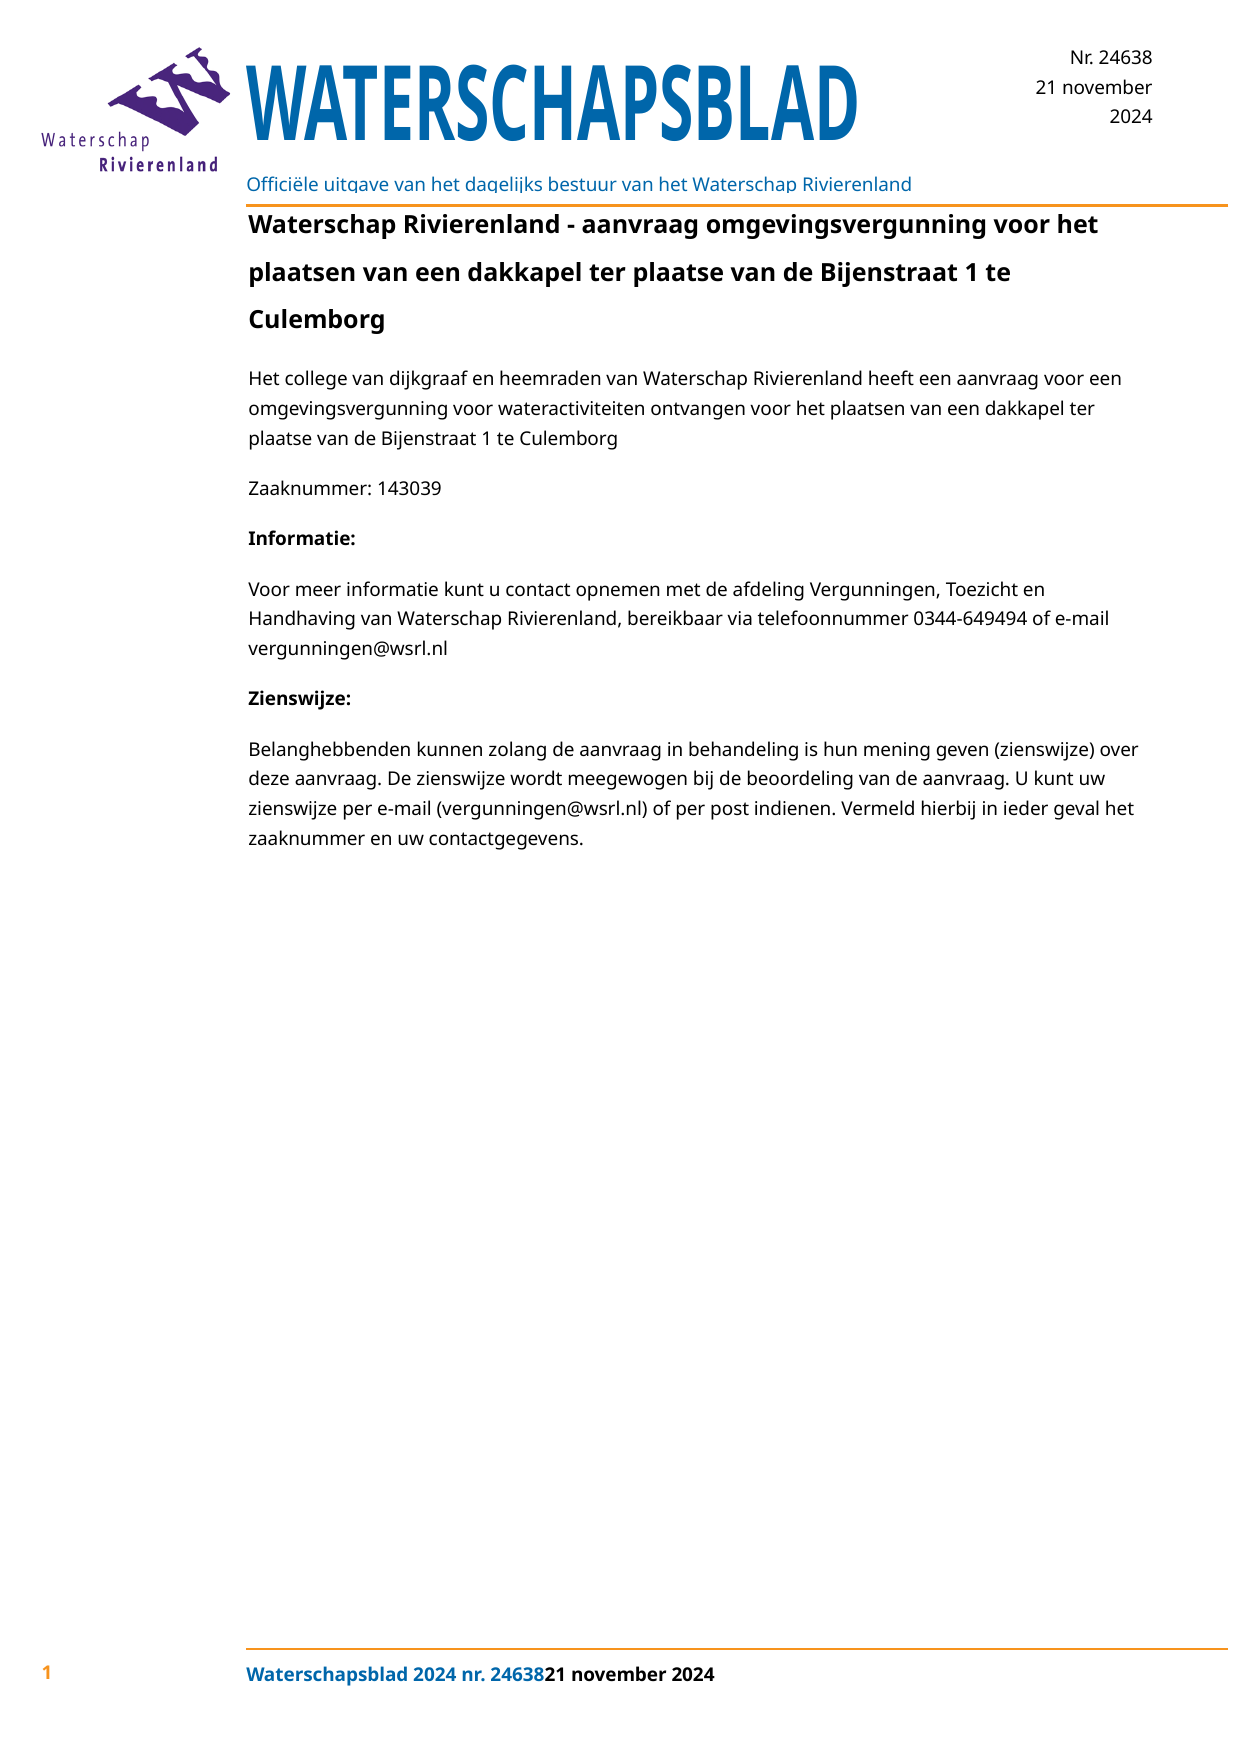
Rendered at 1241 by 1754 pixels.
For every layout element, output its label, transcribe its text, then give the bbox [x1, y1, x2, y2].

text Het college van dijkgraaf en heemraden van Waterschap Rivierenland heeft een aanvraag voor een omgevingsvergunning voor wateractiviteiten ontvangen voor het plaatsen van een dakkapel ter plaatse van de Bijenstraat 1 te Culemborg [248, 366, 1152, 450]
text Voor meer informatie kunt u contact opnemen met de afdeling Vergunningen, Toezicht en Handhaving van Waterschap Rivierenland, bereikbaar via telefoonnummer 0344-649494 of e-mail vergunningen@wsrl.nl [248, 576, 1152, 661]
text Informatie: [248, 526, 1152, 551]
text Waterschap Rivierenland - aanvraag omgevingsvergunning voor het plaatsen van een dakkapel ter plaatse van de Bijenstraat 1 te Culemborg [248, 207, 1152, 336]
text Belanghebbenden kunnen zolang de aanvraag in behandeling is hun mening geven (zienswijze) over deze aanvraag. De zienswijze wordt meegewogen bij de beoordeling van de aanvraag. U kunt uw zienswijze per e-mail (vergunningen@wsrl.nl) of per post indienen. Vermeld hierbij in ieder geval het zaaknummer en uw contactgegevens. [248, 736, 1152, 850]
text Zaaknummer: 143039 [248, 475, 1152, 501]
picture [41, 47, 231, 172]
text Zienswijze: [248, 686, 1152, 711]
